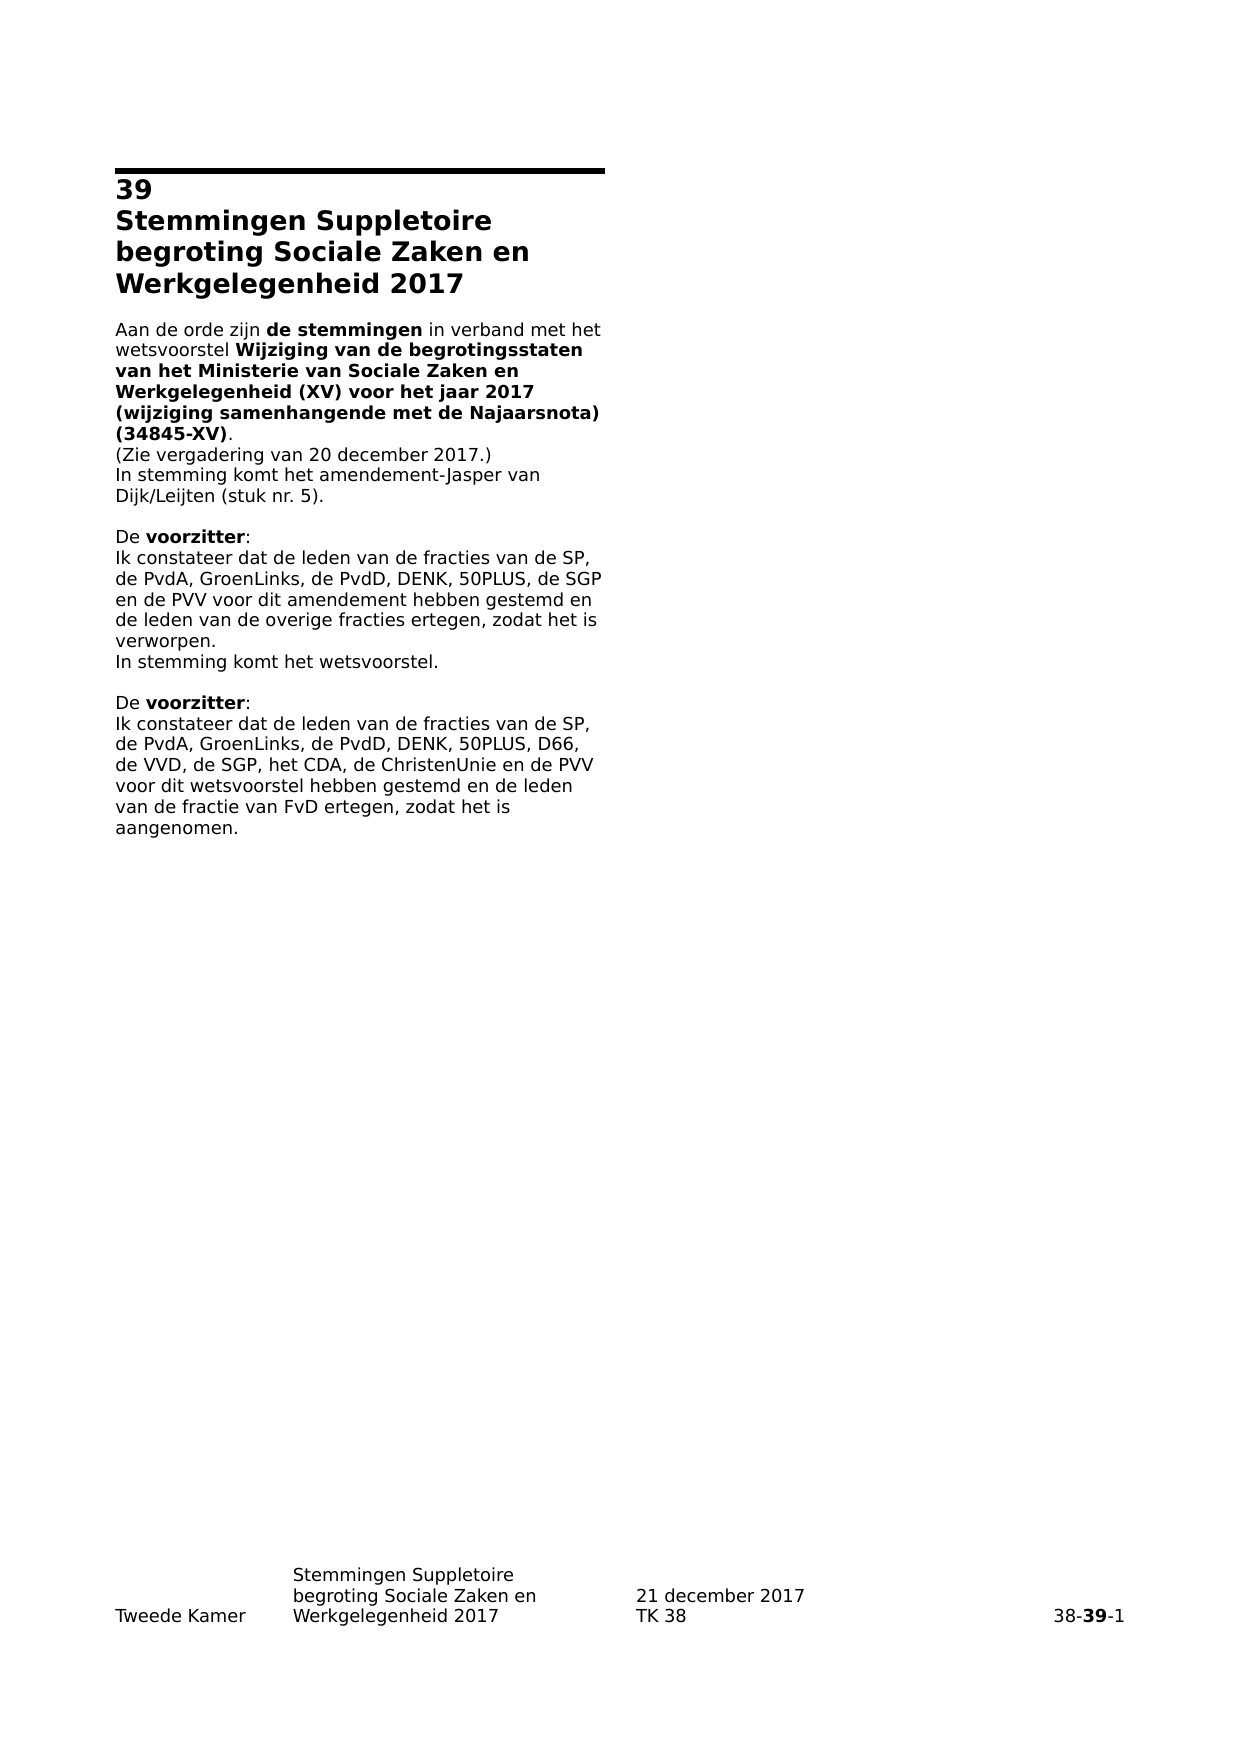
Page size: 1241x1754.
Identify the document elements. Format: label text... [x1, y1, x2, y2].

text (Zie vergadering van 20 december 2017.) [115, 444, 605, 465]
text Ik constateer dat de leden van de fracties van de SP, de PvdA, GroenLinks, de PvdD, DENK, 50PLUS, D66, de VVD, de SGP, het CDA, de ChristenUnie en de PVV voor dit wetsvoorstel hebben gestemd en de leden van de fractie van FvD ertegen, zodat het is aangenomen. [115, 713, 605, 838]
text Aan de orde zijn de stemmingen in verband met het wetsvoorstel Wijziging van de begrotingsstaten van het Ministerie van Sociale Zaken en Werkgelegenheid (XV) voor het jaar 2017 (wijziging samenhangende met de Najaarsnota) (34845-XV). [115, 319, 605, 444]
text In stemming komt het amendement-Jasper van Dijk/Leijten (stuk nr. 5). [115, 465, 605, 507]
text De voorzitter: [115, 693, 605, 713]
text In stemming komt het wetsvoorstel. [115, 652, 605, 673]
text De voorzitter: [115, 527, 605, 548]
text Ik constateer dat de leden van de fracties van de SP, de PvdA, GroenLinks, de PvdD, DENK, 50PLUS, de SGP en de PVV voor dit amendement hebben gestemd en de leden van de overige fracties ertegen, zodat het is verworpen. [115, 548, 605, 652]
title 39 Stemmingen Suppletoire begroting Sociale Zaken en Werkgelegenheid 2017 [115, 174, 605, 299]
